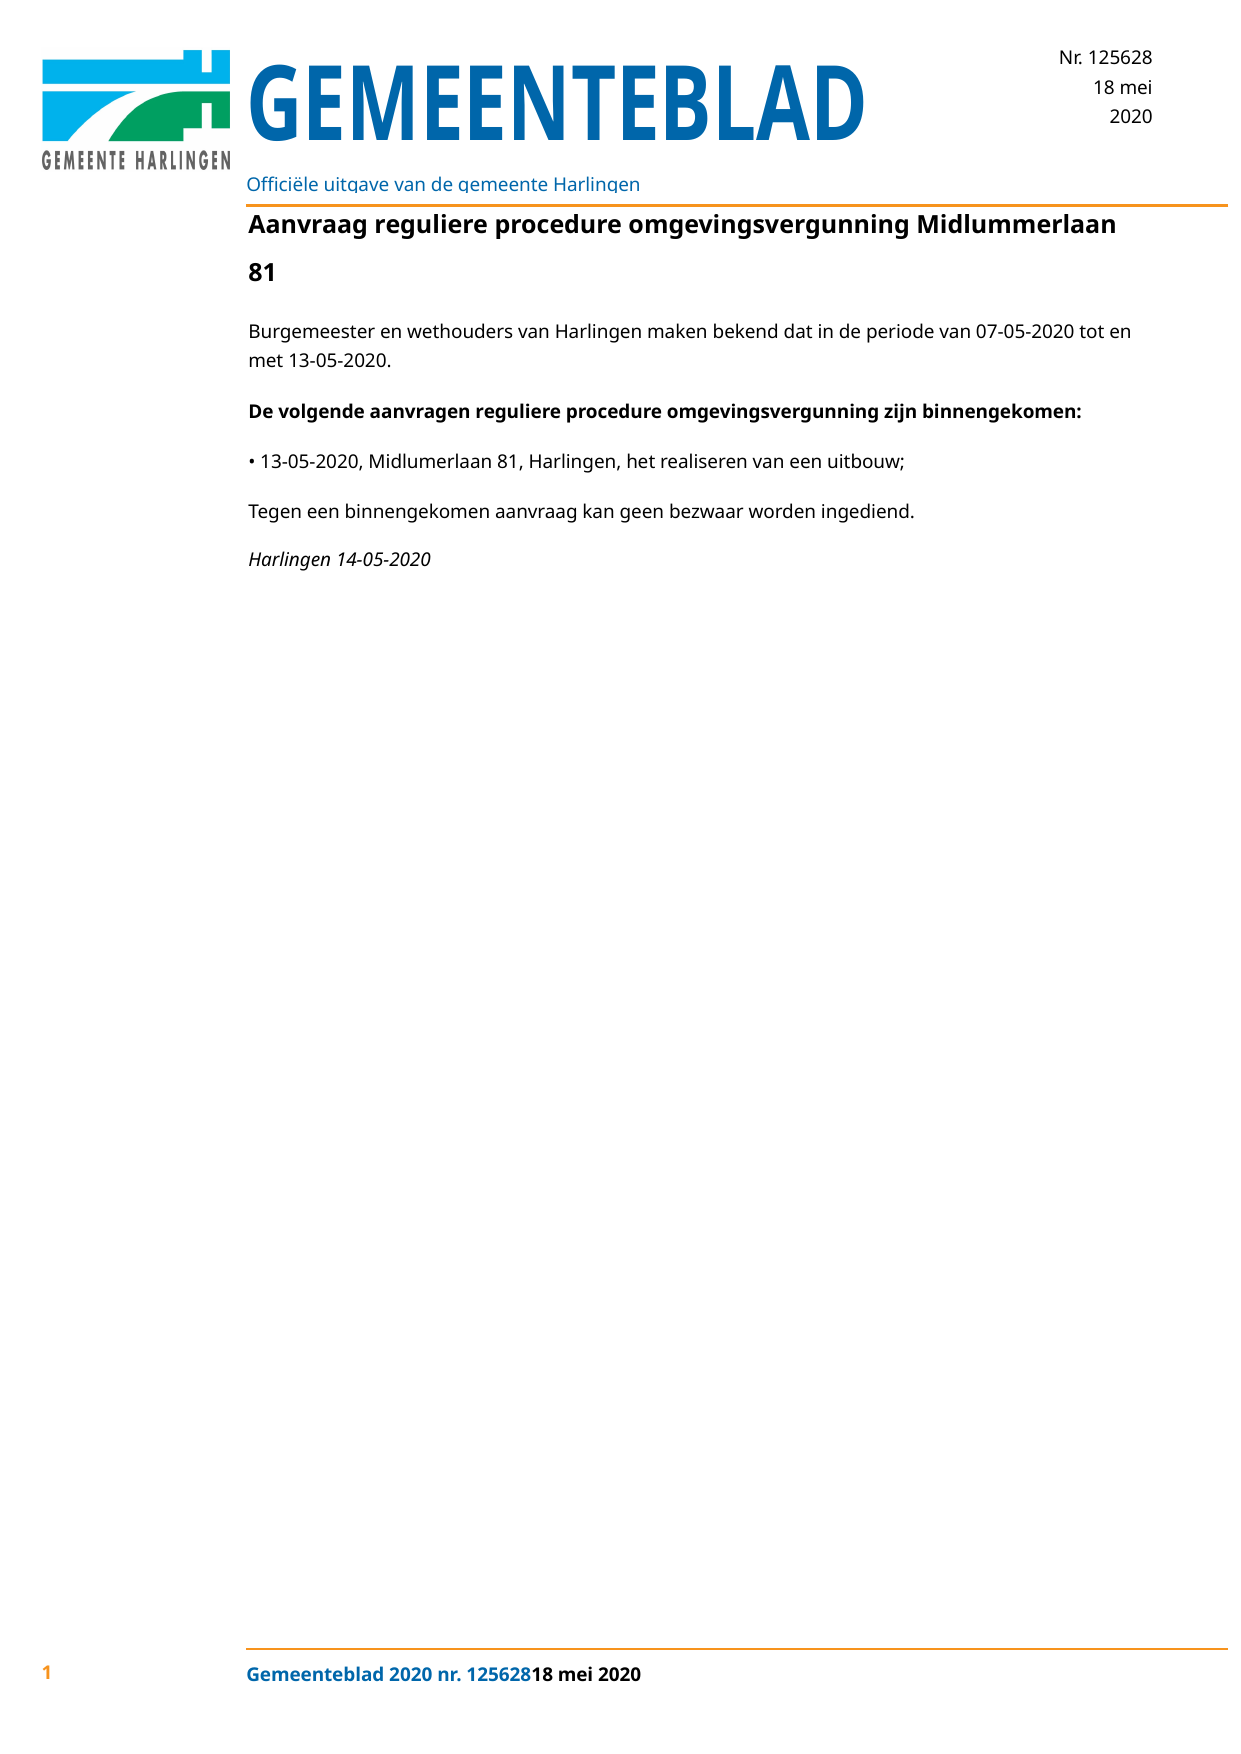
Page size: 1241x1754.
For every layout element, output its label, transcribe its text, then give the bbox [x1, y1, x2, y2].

text Burgemeester en wethouders van Harlingen maken bekend dat in de periode van 07-05-2020 tot en met 13-05-2020. [248, 318, 1152, 373]
picture [41, 47, 231, 172]
text Tegen een binnengekomen aanvraag kan geen bezwaar worden ingediend. [248, 499, 1152, 524]
text Aanvraag reguliere procedure omgevingsvergunning Midlummerlaan 81 [248, 207, 1152, 288]
text Harlingen 14-05-2020 [248, 547, 1152, 572]
text • 13-05-2020, Midlumerlaan 81, Harlingen, het realiseren van een uitbouw; [248, 448, 1152, 474]
text De volgende aanvragen reguliere procedure omgevingsvergunning zijn binnengekomen: [248, 398, 1152, 424]
